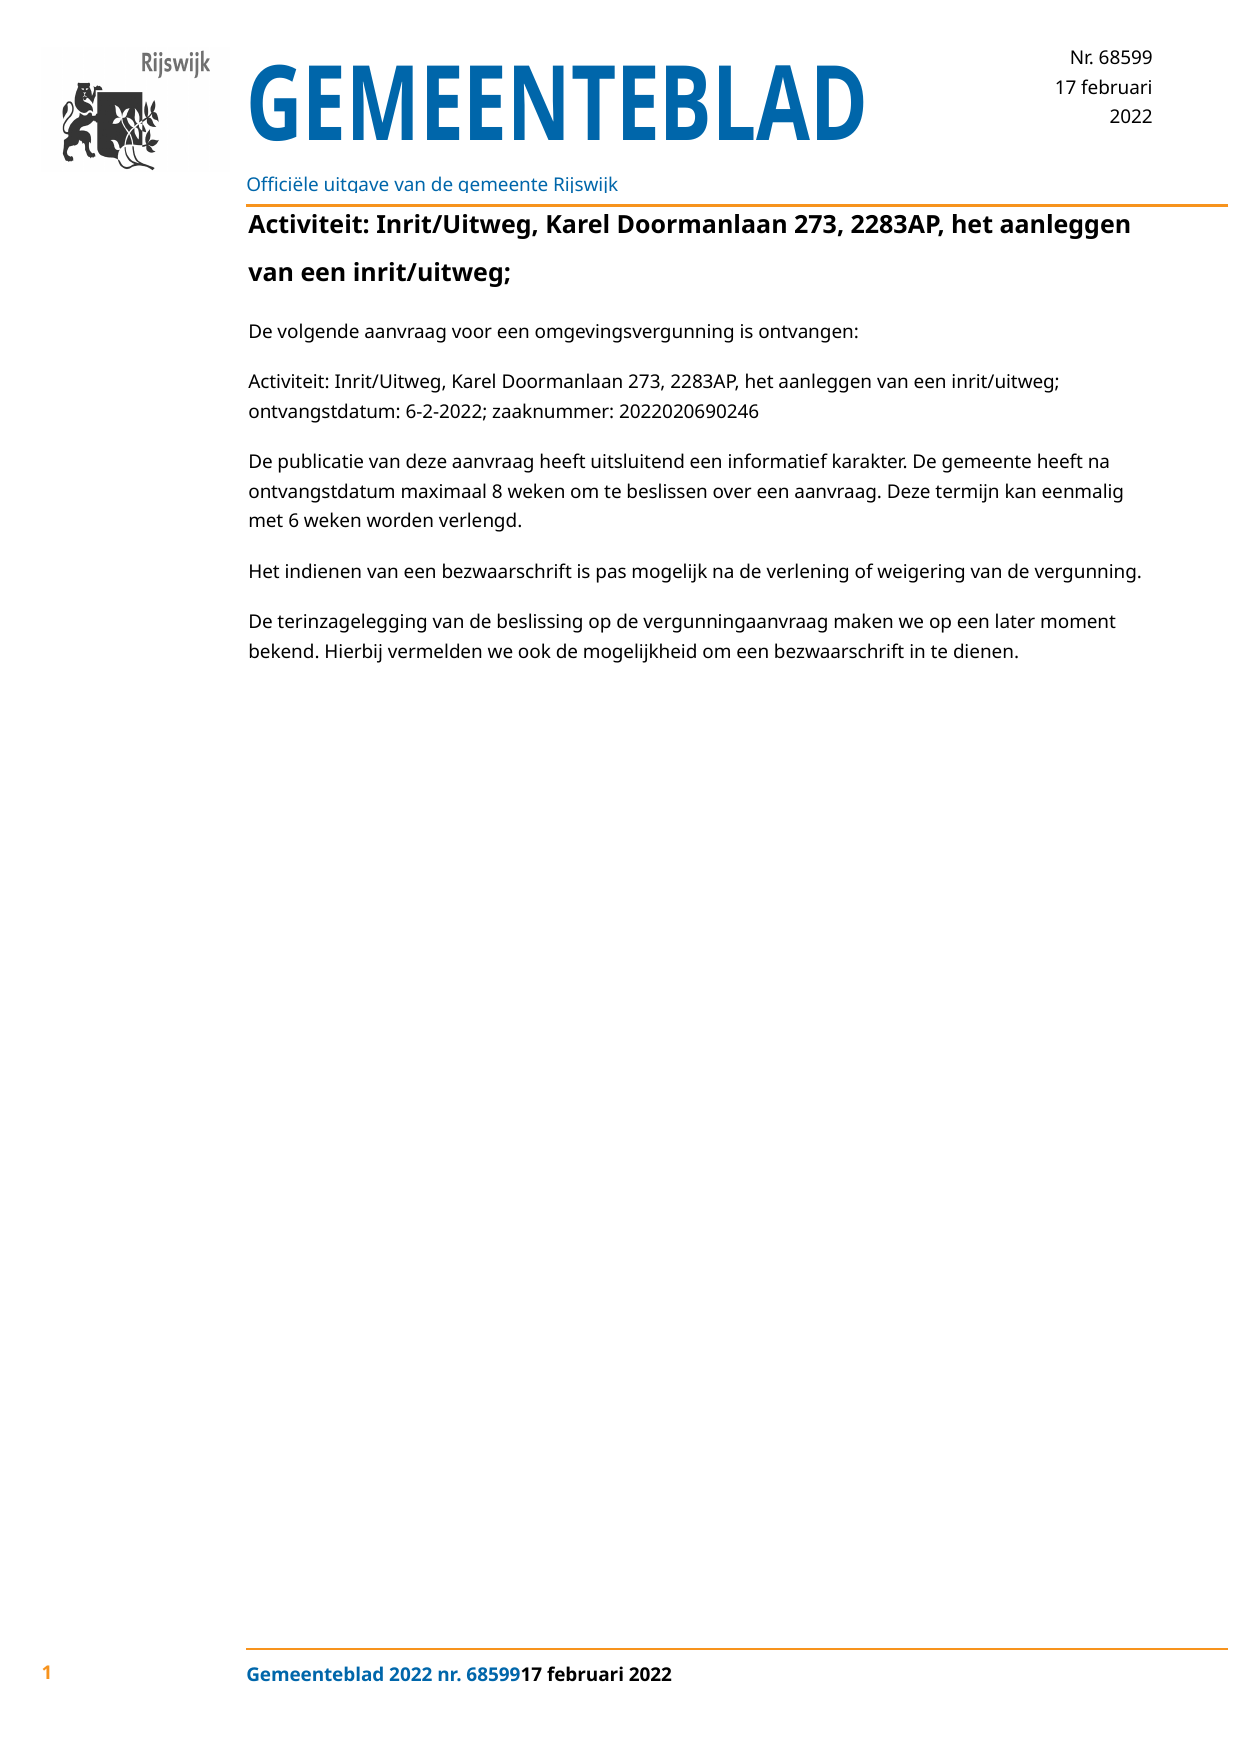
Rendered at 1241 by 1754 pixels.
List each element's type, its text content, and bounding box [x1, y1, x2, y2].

picture [41, 47, 231, 172]
text De publicatie van deze aanvraag heeft uitsluitend een informatief karakter. De gemeente heeft na ontvangstdatum maximaal 8 weken om te beslissen over een aanvraag. Deze termijn kan eenmalig met 6 weken worden verlengd. [248, 448, 1152, 533]
text Activiteit: Inrit/Uitweg, Karel Doormanlaan 273, 2283AP, het aanleggen van een inrit/uitweg; ontvangstdatum: 6-2-2022; zaaknummer: 2022020690246 [248, 368, 1152, 424]
text De terinzagelegging van de beslissing op de vergunningaanvraag maken we op een later moment bekend. Hierbij vermelden we ook de mogelijkheid om een bezwaarschrift in te dienen. [248, 608, 1152, 664]
text Het indienen van een bezwaarschrift is pas mogelijk na de verlening of weigering van de vergunning. [248, 558, 1152, 584]
text Activiteit: Inrit/Uitweg, Karel Doormanlaan 273, 2283AP, het aanleggen van een inrit/uitweg; [248, 207, 1152, 288]
text De volgende aanvraag voor een omgevingsvergunning is ontvangen: [248, 318, 1152, 344]
